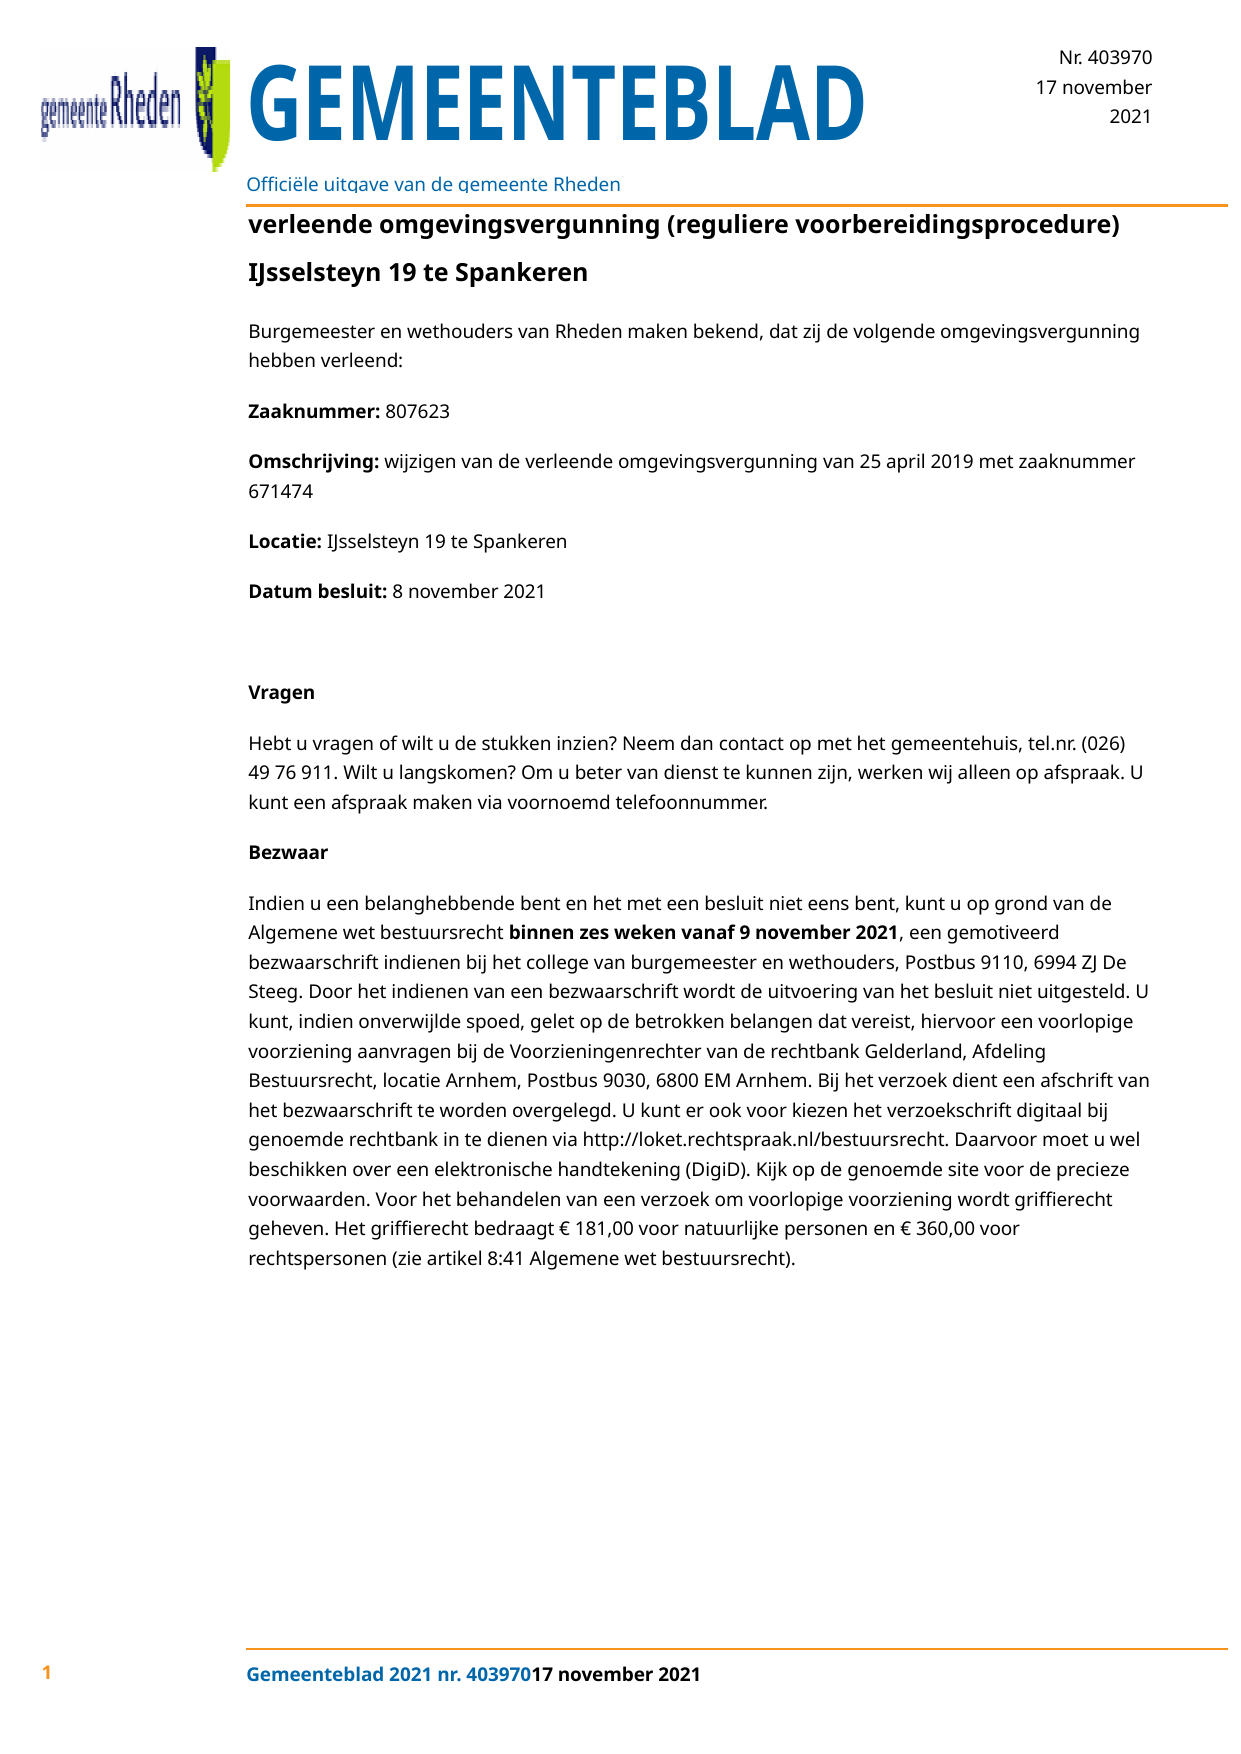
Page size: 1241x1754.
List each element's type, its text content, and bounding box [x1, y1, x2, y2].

picture [41, 47, 231, 172]
text Vragen [248, 679, 1152, 705]
text Bezwaar [248, 839, 1152, 865]
text Indien u een belanghebbende bent en het met een besluit niet eens bent, kunt u op grond van de Algemene wet bestuursrecht binnen zes weken vanaf 9 november 2021, een gemotiveerd bezwaarschrift indienen bij het college van burgemeester en wethouders, Postbus 9110, 6994 ZJ De Steeg. Door het indienen van een bezwaarschrift wordt de uitvoering van het besluit niet uitgesteld. U kunt, indien onverwijlde spoed, gelet op de betrokken belangen dat vereist, hiervoor een voorlopige voorziening aanvragen bij de Voorzieningenrechter van de rechtbank Gelderland, Afdeling Bestuursrecht, locatie Arnhem, Postbus 9030, 6800 EM Arnhem. Bij het verzoek dient een afschrift van het bezwaarschrift te worden overgelegd. U kunt er ook voor kiezen het verzoekschrift digitaal bij genoemde rechtbank in te dienen via http://loket.rechtspraak.nl/bestuursrecht. Daarvoor moet u wel beschikken over een elektronische handtekening (DigiD). Kijk op de genoemde site voor de precieze voorwaarden. Voor het behandelen van een verzoek om voorlopige voorziening wordt griffierecht geheven. Het griffierecht bedraagt € 181,00 voor natuurlijke personen en € 360,00 voor rechtspersonen (zie artikel 8:41 Algemene wet bestuursrecht). [248, 890, 1152, 1271]
text Datum besluit: 8 november 2021 [248, 579, 1152, 604]
text verleende omgevingsvergunning (reguliere voorbereidingsprocedure) IJsselsteyn 19 te Spankeren [248, 207, 1152, 288]
text Hebt u vragen of wilt u de stukken inzien? Neem dan contact op met het gemeentehuis, tel.nr. (026) 49 76 911. Wilt u langskomen? Om u beter van dienst te kunnen zijn, werken wij alleen op afspraak. U kunt een afspraak maken via voornoemd telefoonnummer. [248, 730, 1152, 815]
text Zaaknummer: 807623 [248, 398, 1152, 424]
text Burgemeester en wethouders van Rheden maken bekend, dat zij de volgende omgevingsvergunning hebben verleend: [248, 318, 1152, 373]
text Locatie: IJsselsteyn 19 te Spankeren [248, 528, 1152, 554]
text Omschrijving: wijzigen van de verleende omgevingsvergunning van 25 april 2019 met zaaknummer 671474 [248, 448, 1152, 504]
